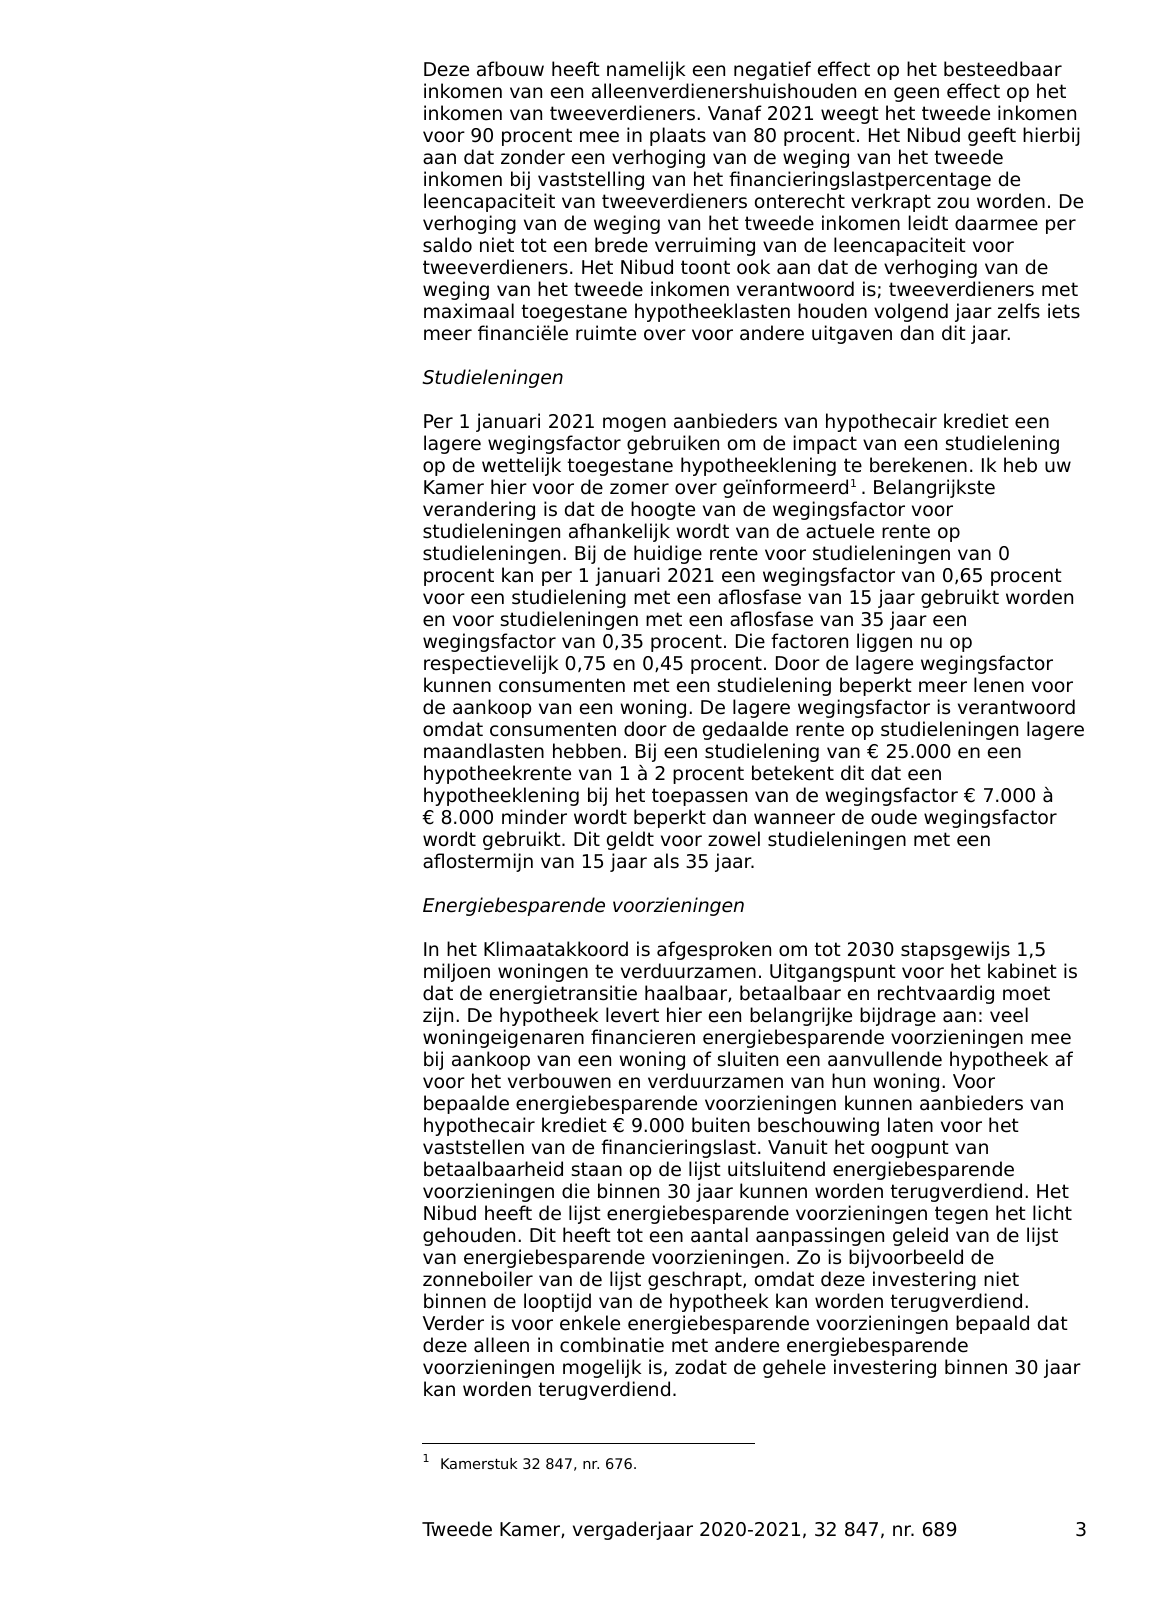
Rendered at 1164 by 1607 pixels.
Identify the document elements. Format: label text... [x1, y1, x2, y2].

text In het Klimaatakkoord is afgesproken om tot 2030 stapsgewijs 1,5 miljoen woningen te verduurzamen. Uitgangspunt voor het kabinet is dat de energietransitie haalbaar, betaalbaar en rechtvaardig moet zijn. De hypotheek levert hier een belangrijke bijdrage aan: veel woningeigenaren financieren energiebesparende voorzieningen mee bij aankoop van een woning of sluiten een aanvullende hypotheek af voor het verbouwen en verduurzamen van hun woning. Voor bepaalde energiebesparende voorzieningen kunnen aanbieders van hypothecair krediet € 9.000 buiten beschouwing laten voor het vaststellen van de financieringslast. Vanuit het oogpunt van betaalbaarheid staan op de lijst uitsluitend energiebesparende voorzieningen die binnen 30 jaar kunnen worden terugverdiend. Het Nibud heeft de lijst energiebesparende voorzieningen tegen het licht gehouden. Dit heeft tot een aantal aanpassingen geleid van de lijst van energiebesparende voorzieningen. Zo is bijvoorbeeld de zonneboiler van de lijst geschrapt, omdat deze investering niet binnen de looptijd van de hypotheek kan worden terugverdiend. Verder is voor enkele energiebesparende voorzieningen bepaald dat deze alleen in combinatie met andere energiebesparende voorzieningen mogelijk is, zodat de gehele investering binnen 30 jaar kan worden terugverdiend. [422, 939, 1087, 1401]
subtitle Studieleningen [422, 367, 1087, 389]
text Deze afbouw heeft namelijk een negatief effect op het besteedbaar inkomen van een alleenverdienershuishouden en geen effect op het inkomen van tweeverdieners. Vanaf 2021 weegt het tweede inkomen voor 90 procent mee in plaats van 80 procent. Het Nibud geeft hierbij aan dat zonder een verhoging van de weging van het tweede inkomen bij vaststelling van het financieringslastpercentage de leencapaciteit van tweeverdieners onterecht verkrapt zou worden. De verhoging van de weging van het tweede inkomen leidt daarmee per saldo niet tot een brede verruiming van de leencapaciteit voor tweeverdieners. Het Nibud toont ook aan dat de verhoging van de weging van het tweede inkomen verantwoord is; tweeverdieners met maximaal toegestane hypotheeklasten houden volgend jaar zelfs iets meer financiële ruimte over voor andere uitgaven dan dit jaar. [422, 59, 1087, 345]
text Kamerstuk 32 847, nr. 676. [422, 1452, 1087, 1474]
subtitle Energiebesparende voorzieningen [422, 895, 1087, 917]
text Per 1 januari 2021 mogen aanbieders van hypothecair krediet een lagere wegingsfactor gebruiken om de impact van een studielening op de wettelijk toegestane hypotheeklening te berekenen. Ik heb uw Kamer hier voor de zomer over geïnformeerd. Belangrijkste verandering is dat de hoogte van de wegingsfactor voor studieleningen afhankelijk wordt van de actuele rente op studieleningen. Bij de huidige rente voor studieleningen van 0 procent kan per 1 januari 2021 een wegingsfactor van 0,65 procent voor een studielening met een aflosfase van 15 jaar gebruikt worden en voor studieleningen met een aflosfase van 35 jaar een wegingsfactor van 0,35 procent. Die factoren liggen nu op respectievelijk 0,75 en 0,45 procent. Door de lagere wegingsfactor kunnen consumenten met een studielening beperkt meer lenen voor de aankoop van een woning. De lagere wegingsfactor is verantwoord omdat consumenten door de gedaalde rente op studieleningen lagere maandlasten hebben. Bij een studielening van € 25.000 en een hypotheekrente van 1 à 2 procent betekent dit dat een hypotheeklening bij het toepassen van de wegingsfactor € 7.000 à € 8.000 minder wordt beperkt dan wanneer de oude wegingsfactor wordt gebruikt. Dit geldt voor zowel studieleningen met een aflostermijn van 15 jaar als 35 jaar. [422, 411, 1087, 873]
